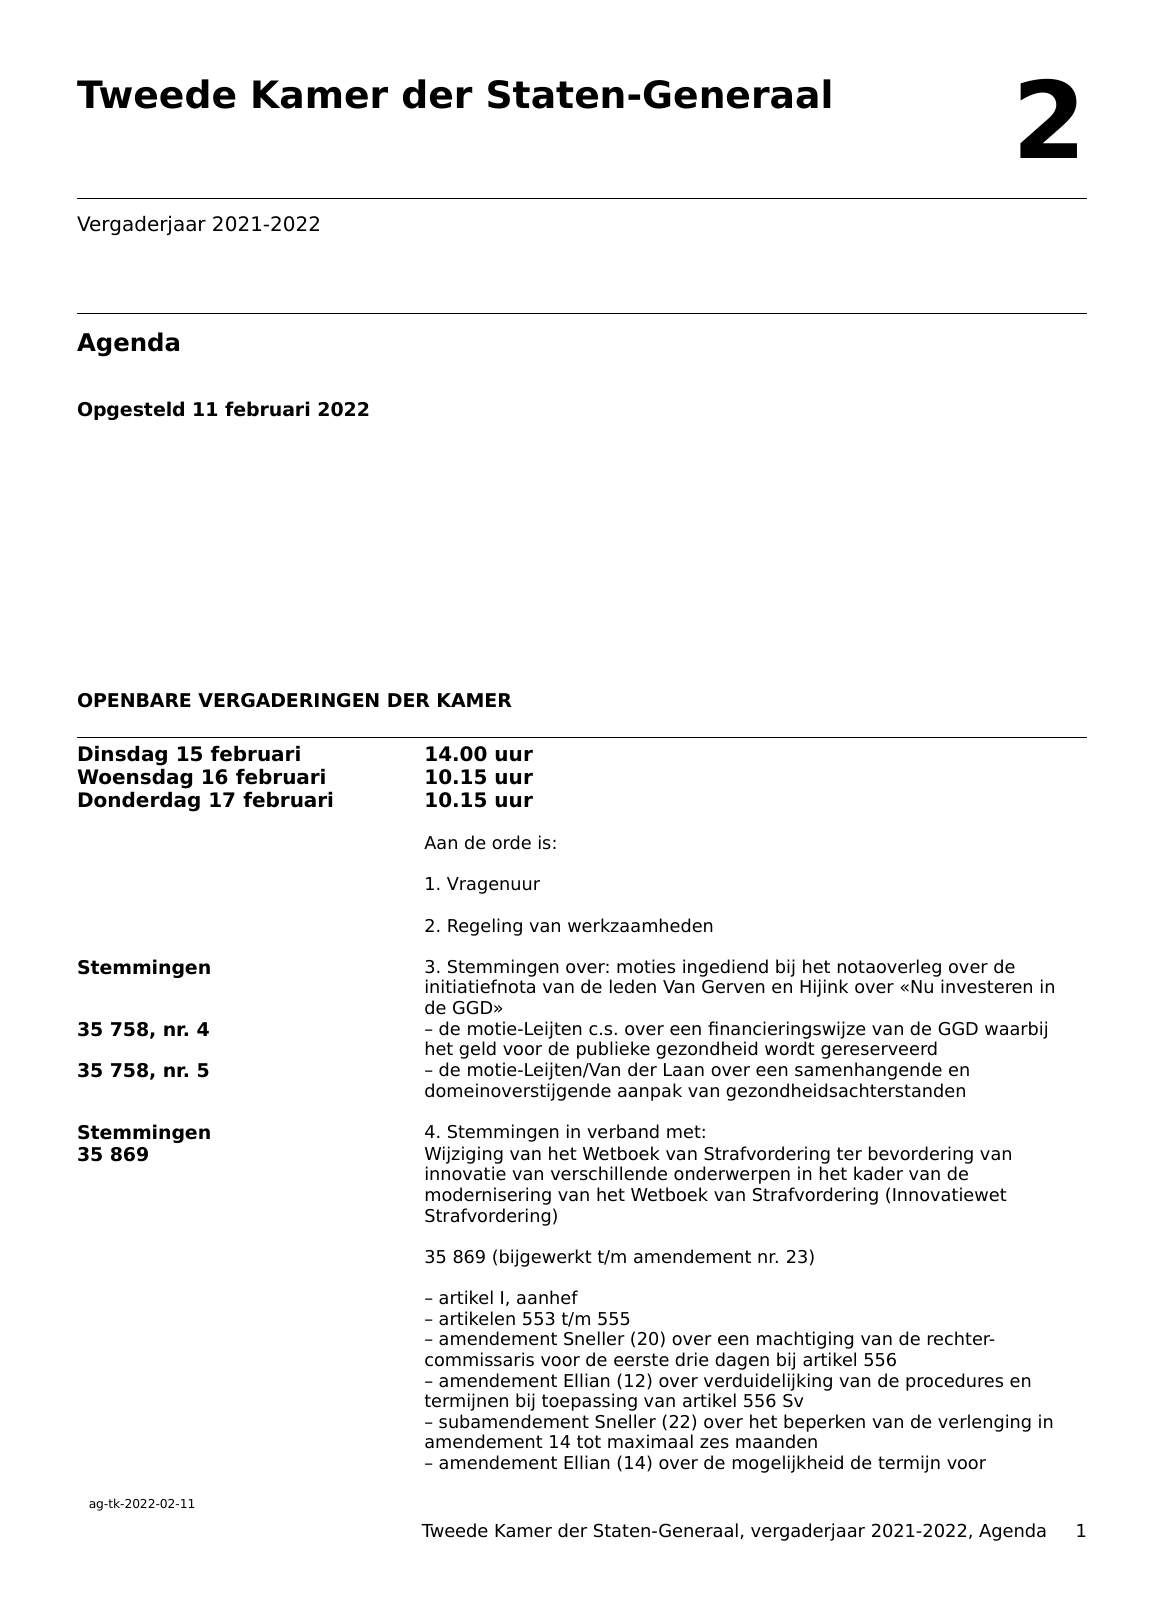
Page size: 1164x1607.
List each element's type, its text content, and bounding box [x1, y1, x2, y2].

table_cell [77, 936, 401, 957]
table_cell [401, 1268, 418, 1288]
table_cell [77, 1226, 401, 1247]
table_cell 35 869 [77, 1144, 401, 1226]
table_cell [418, 936, 1087, 957]
table_cell Vergaderjaar 2021-2022 [77, 199, 1087, 313]
table_cell – amendement Sneller (20) over een machtiging van de rechter-commissaris voor de eerste drie dagen bij artikel 556 [418, 1329, 1087, 1371]
table_cell – artikelen 553 t/m 555 [418, 1309, 1087, 1329]
table_cell [77, 1453, 401, 1474]
table_cell [401, 1060, 418, 1101]
table_cell 10.15 uur [418, 766, 1087, 789]
table_cell 2. Regeling van werkzaamheden [418, 916, 1087, 936]
table_cell [422, 314, 1087, 357]
table_cell [401, 766, 418, 789]
table_cell [401, 1019, 418, 1060]
table_cell – subamendement Sneller (22) over het beperken van de verlenging in amendement 14 tot maximaal zes maanden [418, 1412, 1087, 1453]
table_cell [401, 813, 418, 833]
table_cell 35 869 (bijgewerkt t/m amendement nr. 23) [418, 1247, 1087, 1267]
table_header Dinsdag 15 februari [77, 738, 401, 766]
table_cell [418, 854, 1087, 874]
table_cell [77, 833, 401, 854]
table_cell [401, 1226, 418, 1247]
table_cell [77, 1329, 401, 1371]
table_cell [401, 1101, 418, 1122]
table_cell Donderdag 17 februari [77, 789, 401, 812]
table_cell [401, 854, 418, 874]
table_cell [77, 1412, 401, 1453]
table_cell [418, 1226, 1087, 1247]
table_header 2 [886, 59, 1087, 198]
table_header 14.00 uur [418, 738, 1087, 766]
table_cell – amendement Ellian (12) over verduidelijking van de procedures en termijnen bij toepassing van artikel 556 Sv [418, 1371, 1087, 1412]
table_cell [77, 1288, 401, 1309]
table_header Tweede Kamer der Staten-Generaal [77, 59, 886, 198]
table_cell Stemmingen [77, 1122, 401, 1144]
table_cell [401, 1371, 418, 1412]
table_cell [401, 1329, 418, 1371]
table_cell [77, 813, 401, 833]
table_cell [77, 1247, 401, 1267]
table_cell Aan de orde is: [418, 833, 1087, 854]
table_cell [401, 1453, 418, 1474]
table_cell [77, 874, 401, 895]
table_cell [401, 957, 418, 1019]
table_cell [77, 1101, 401, 1122]
table_cell [77, 1268, 401, 1288]
table_cell [77, 854, 401, 874]
table_cell – de motie-Leijten/Van der Laan over een samenhangende en domeinoverstijgende aanpak van gezondheidsachterstanden [418, 1060, 1087, 1101]
table_cell [77, 895, 401, 916]
table_cell [401, 1309, 418, 1329]
table_cell [401, 833, 418, 854]
table_cell 35 758, nr. 4 [77, 1019, 401, 1060]
table_cell [77, 916, 401, 936]
table_cell [401, 916, 418, 936]
table_cell 3. Stemmingen over: moties ingediend bij het notaoverleg over de initiatiefnota van de leden Van Gerven en Hijink over «Nu investeren in de GGD» [418, 957, 1087, 1019]
table_cell [418, 1268, 1087, 1288]
table_cell [401, 1412, 418, 1453]
table_cell 4. Stemmingen in verband met: [418, 1122, 1087, 1144]
table_cell [401, 1144, 418, 1226]
table_cell – de motie-Leijten c.s. over een financieringswijze van de GGD waarbij het geld voor de publieke gezondheid wordt gereserveerd [418, 1019, 1087, 1060]
table_cell Woensdag 16 februari [77, 766, 401, 789]
table_cell 10.15 uur [418, 789, 1087, 812]
table_header [401, 738, 418, 766]
table_cell [401, 895, 418, 916]
table_cell [401, 936, 418, 957]
table_cell – artikel I, aanhef [418, 1288, 1087, 1309]
table_cell [418, 895, 1087, 916]
table_cell [401, 789, 418, 812]
table_cell [77, 1371, 401, 1412]
table_cell Stemmingen [77, 957, 401, 1019]
table_cell Agenda [77, 314, 422, 357]
table_cell 35 758, nr. 5 [77, 1060, 401, 1101]
table_cell [418, 813, 1087, 833]
table_cell – amendement Ellian (14) over de mogelijkheid de termijn voor [418, 1453, 1087, 1474]
text ag-tk-2022-02-11 [88, 1497, 323, 1511]
text Opgesteld 11 februari 2022 [77, 399, 1087, 421]
table_cell [401, 1247, 418, 1267]
table_cell [77, 1309, 401, 1329]
table_cell 1. Vragenuur [418, 874, 1087, 895]
table_cell [401, 1122, 418, 1144]
table_cell [401, 874, 418, 895]
table_cell [401, 1288, 418, 1309]
table_cell Wijziging van het Wetboek van Strafvordering ter bevordering van innovatie van verschillende onderwerpen in het kader van de modernisering van het Wetboek van Strafvordering (Innovatiewet Strafvordering) [418, 1144, 1087, 1226]
subtitle OPENBARE VERGADERINGEN DER KAMER [77, 690, 1087, 712]
table_cell [418, 1101, 1087, 1122]
